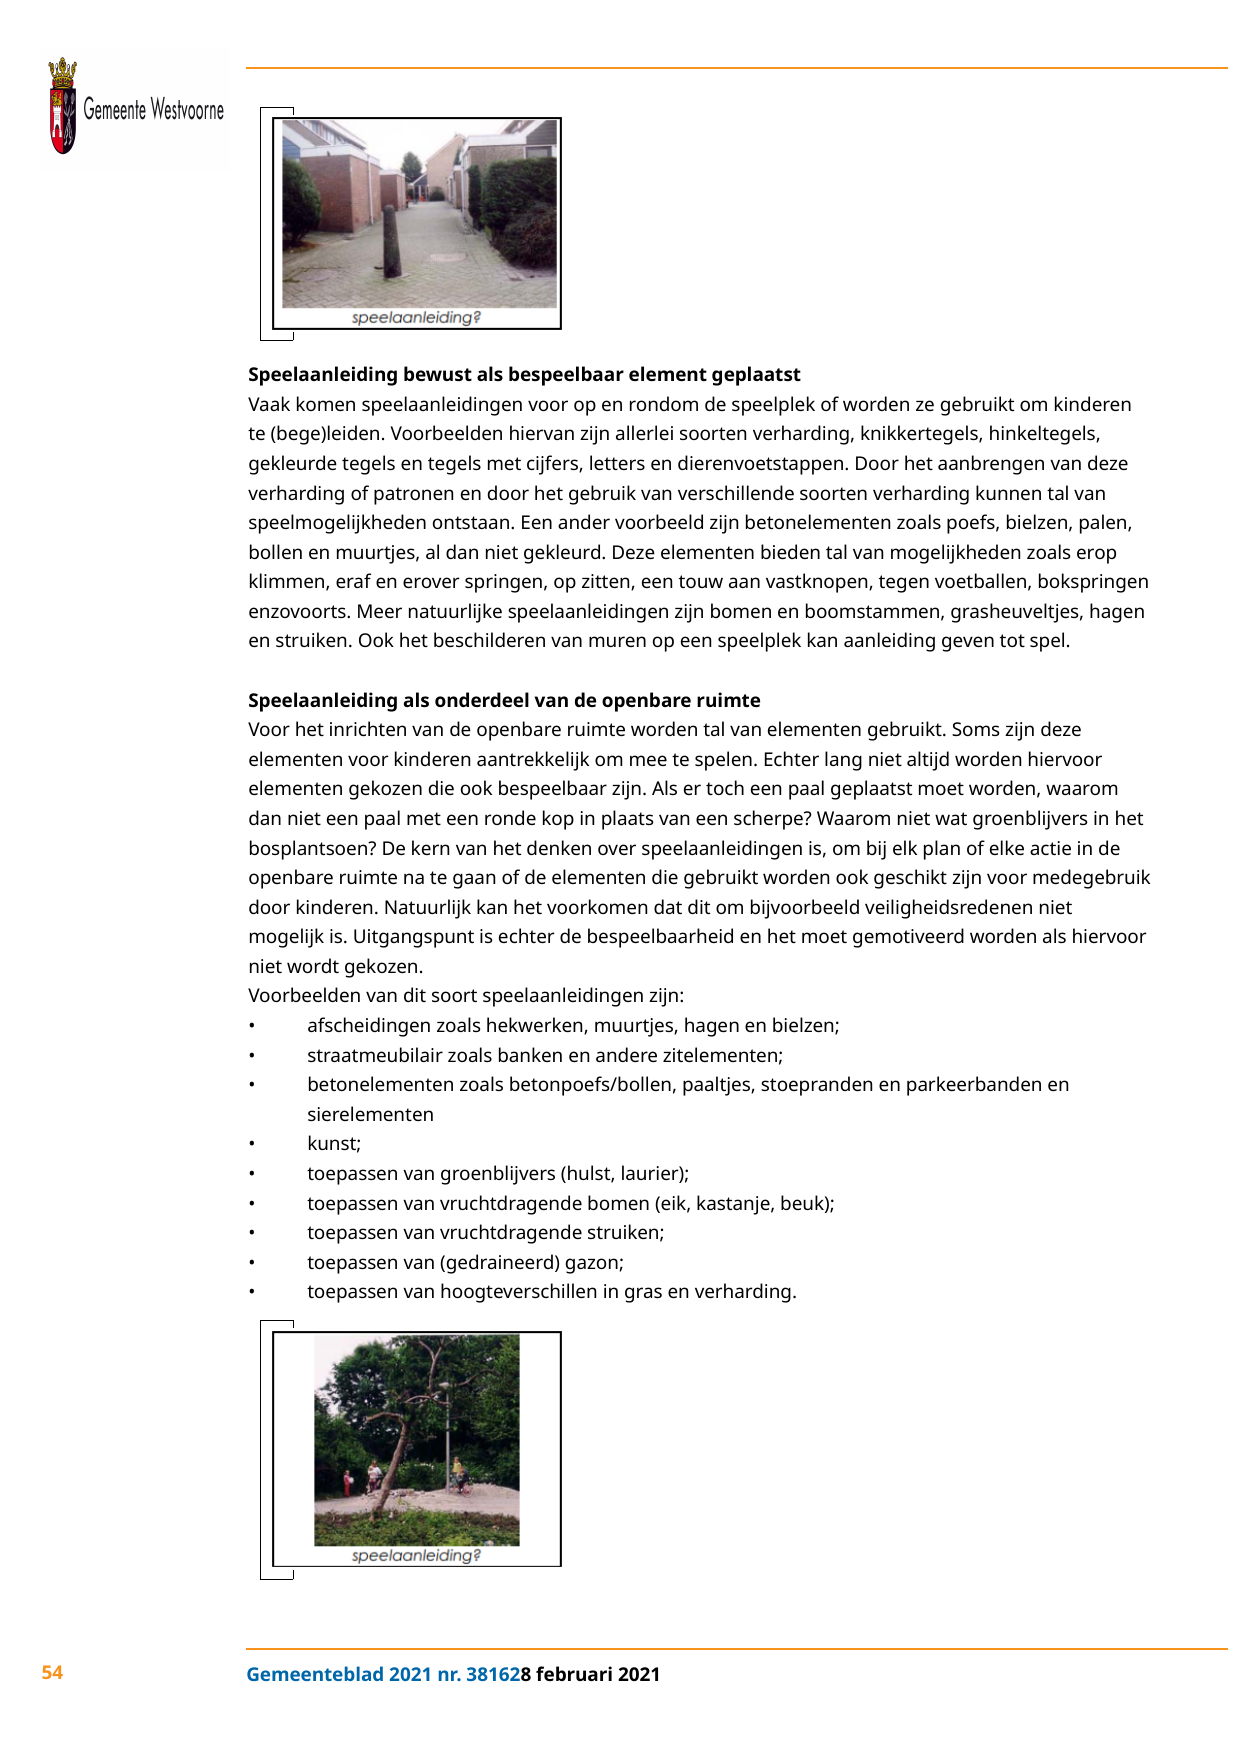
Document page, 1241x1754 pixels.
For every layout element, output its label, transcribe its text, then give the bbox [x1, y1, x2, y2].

list toepassen van vruchtdragende struiken; [248, 1219, 1152, 1245]
list afscheidingen zoals hekwerken, muurtjes, hagen en bielzen; [248, 1012, 1152, 1038]
list kunst; [248, 1131, 1152, 1156]
list toepassen van hoogteverschillen in gras en verharding. [248, 1278, 1152, 1304]
list toepassen van (gedraineerd) gazon; [248, 1249, 1152, 1275]
list straatmeubilair zoals banken en andere zitelementen; [248, 1042, 1152, 1068]
list toepassen van groenblijvers (hulst, laurier); [248, 1160, 1152, 1186]
picture [41, 47, 231, 172]
picture [268, 115, 565, 332]
text Speelaanleiding als onderdeel van de openbare ruimte [248, 687, 1152, 713]
text Voor het inrichten van de openbare ruimte worden tal van elementen gebruikt. Soms zijn deze elementen voor kinderen aantrekkelijk om mee te spelen. Echter lang niet altijd worden hiervoor elementen gekozen die ook bespeelbaar zijn. Als er toch een paal geplaatst moet worden, waarom dan niet een paal met een ronde kop in plaats van een scherpe? Waarom niet wat groenblijvers in het bosplantsoen? De kern van het denken over speelaanleidingen is, om bij elk plan of elke actie in de openbare ruimte na te gaan of de elementen die gebruikt worden ook geschikt zijn voor medegebruik door kinderen. Natuurlijk kan het voorkomen dat dit om bijvoorbeeld veiligheidsredenen niet mogelijk is. Uitgangspunt is echter de bespeelbaarheid en het moet gemotiveerd worden als hiervoor niet wordt gekozen. [248, 716, 1152, 979]
text Vaak komen speelaanleidingen voor op en rondom de speelplek of worden ze gebruikt om kinderen te (bege)leiden. Voorbeelden hiervan zijn allerlei soorten verharding, knikkertegels, hinkeltegels, gekleurde tegels en tegels met cijfers, letters en dierenvoetstappen. Door het aanbrengen van deze verharding of patronen en door het gebruik van verschillende soorten verharding kunnen tal van speelmogelijkheden ontstaan. Een ander voorbeeld zijn betonelementen zoals poefs, bielzen, palen, bollen en muurtjes, al dan niet gekleurd. Deze elementen bieden tal van mogelijkheden zoals erop klimmen, eraf en erover springen, op zitten, een touw aan vastknopen, tegen voetballen, bokspringen enzovoorts. Meer natuurlijke speelaanleidingen zijn bomen en boomstammen, grasheuveltjes, hagen en struiken. Ook het beschilderen van muren op een speelplek kan aanleiding geven tot spel. [248, 391, 1152, 653]
text Speelaanleiding bewust als bespeelbaar element geplaatst [248, 361, 1152, 387]
list betonelementen zoals betonpoefs/bollen, paaltjes, stoepranden en parkeerbanden en sierelementen [248, 1071, 1152, 1127]
text Voorbeelden van dit soort speelaanleidingen zijn: [248, 983, 1152, 1008]
picture [268, 1328, 565, 1570]
list toepassen van vruchtdragende bomen (eik, kastanje, beuk); [248, 1190, 1152, 1216]
